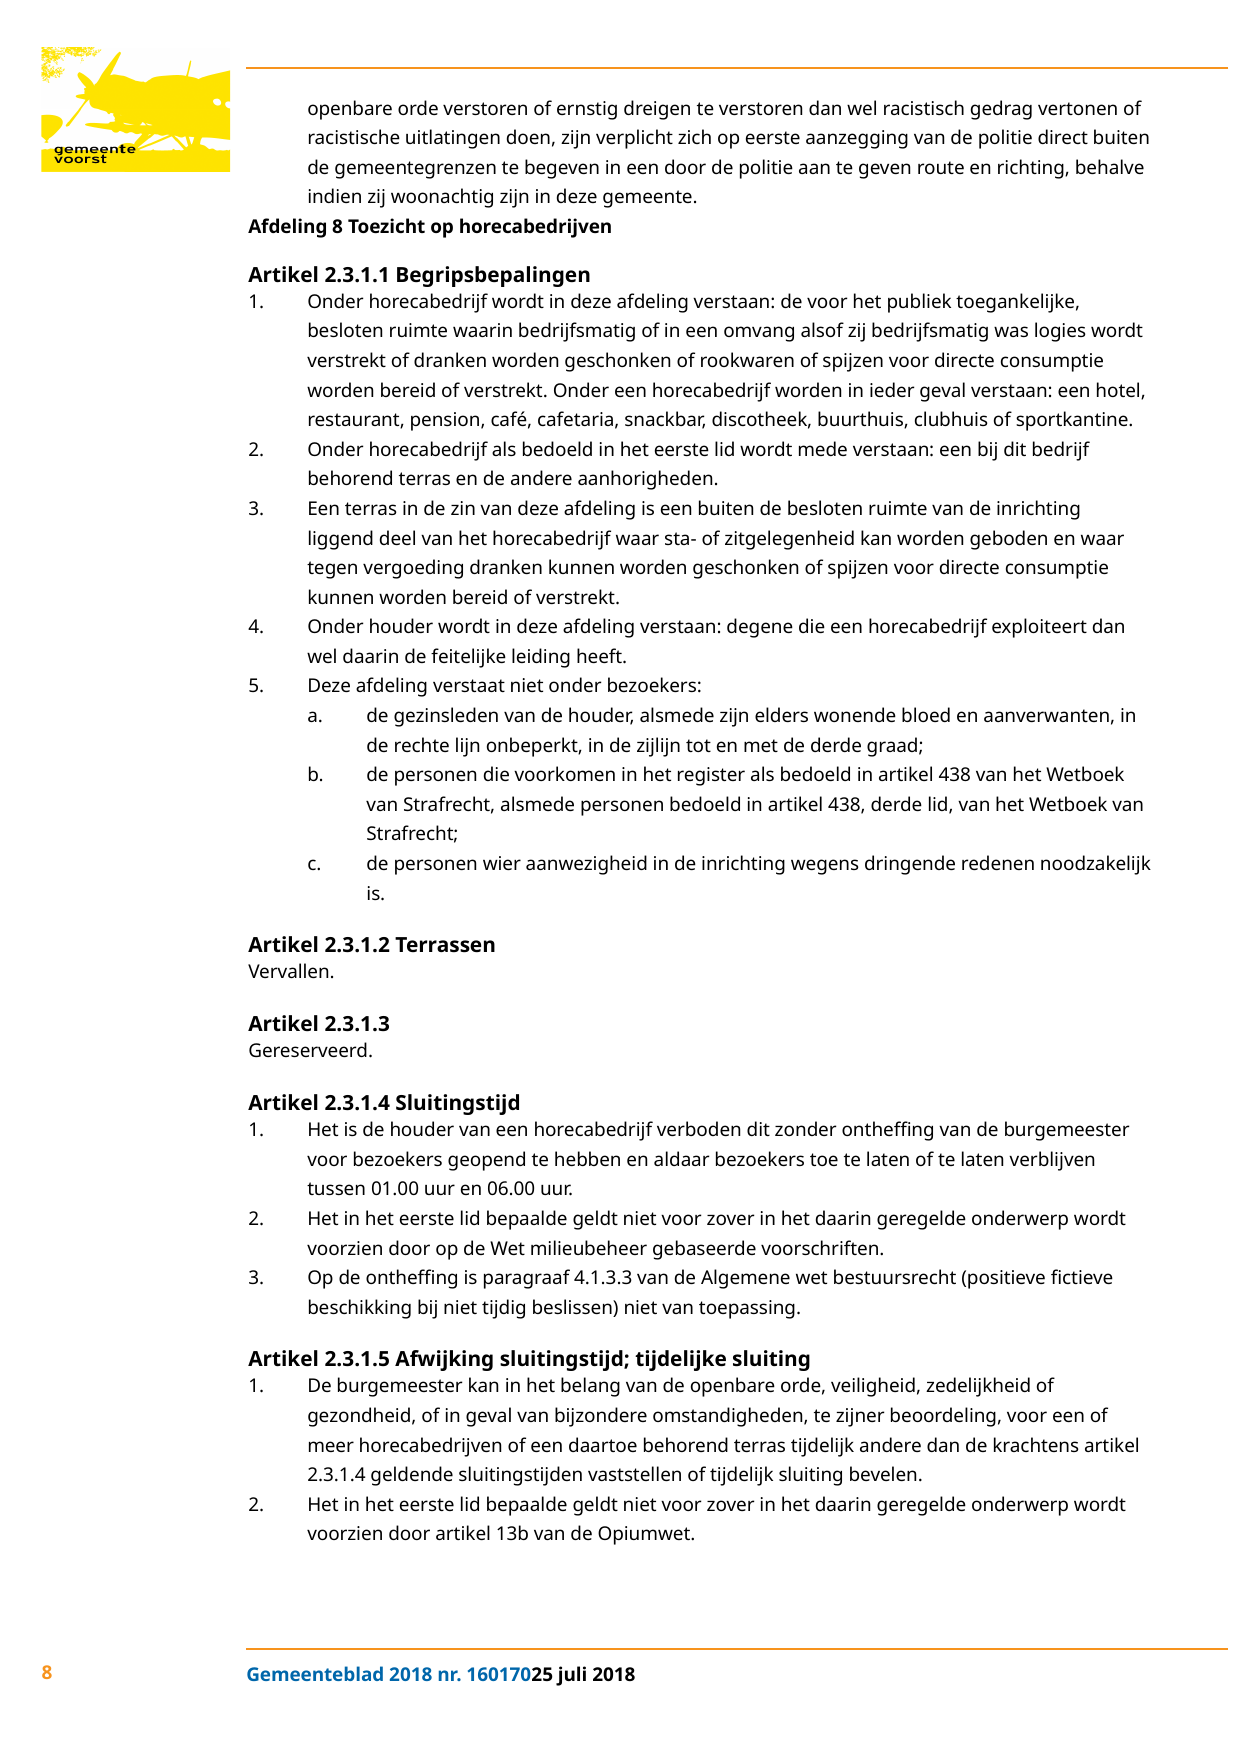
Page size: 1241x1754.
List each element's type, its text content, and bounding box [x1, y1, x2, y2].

list Het is de houder van een horecabedrijf verboden dit zonder ontheffing van de burgemeester voor bezoekers geopend te hebben en aldaar bezoekers toe te laten of te laten verblijven tussen 01.00 uur en 06.00 uur. [248, 1116, 1152, 1201]
list de personen die voorkomen in het register als bedoeld in artikel 438 van het Wetboek van Strafrecht, alsmede personen bedoeld in artikel 438, derde lid, van het Wetboek van Strafrecht; [307, 761, 1152, 846]
list Onder houder wordt in deze afdeling verstaan: degene die een horecabedrijf exploiteert dan wel daarin de feitelijke leiding heeft. [248, 613, 1152, 669]
list openbare orde verstoren of ernstig dreigen te verstoren dan wel racistisch gedrag vertonen of racistische uitlatingen doen, zijn verplicht zich op eerste aanzegging van de politie direct buiten de gemeentegrenzen te begeven in een door de politie aan te geven route en richting, behalve indien zij woonachtig zijn in deze gemeente. [248, 95, 1152, 209]
text Gereserveerd. [248, 1037, 1152, 1063]
list Een terras in de zin van deze afdeling is een buiten de besloten ruimte van de inrichting liggend deel van het horecabedrijf waar sta- of zitgelegenheid kan worden geboden en waar tegen vergoeding dranken kunnen worden geschonken of spijzen voor directe consumptie kunnen worden bereid of verstrekt. [248, 495, 1152, 610]
list de personen wier aanwezigheid in de inrichting wegens dringende redenen noodzakelijk is. [307, 850, 1152, 906]
list Onder horecabedrijf wordt in deze afdeling verstaan: de voor het publiek toegankelijke, besloten ruimte waarin bedrijfsmatig of in een omvang alsof zij bedrijfsmatig was logies wordt verstrekt of dranken worden geschonken of rookwaren of spijzen voor directe consumptie worden bereid of verstrekt. Onder een horecabedrijf worden in ieder geval verstaan: een hotel, restaurant, pension, café, cafetaria, snackbar, discotheek, buurthuis, clubhuis of sportkantine. [248, 288, 1152, 432]
text Artikel 2.3.1.3 [248, 1009, 1152, 1037]
text Artikel 2.3.1.4 Sluitingstijd [248, 1088, 1152, 1116]
text Afdeling 8 Toezicht op horecabedrijven [248, 213, 1152, 239]
list de gezinsleden van de houder, alsmede zijn elders wonende bloed en aanverwanten, in de rechte lijn onbeperkt, in de zijlijn tot en met de derde graad; [307, 702, 1152, 758]
list De burgemeester kan in het belang van de openbare orde, veiligheid, zedelijkheid of gezondheid, of in geval van bijzondere omstandigheden, te zijner beoordeling, voor een of meer horecabedrijven of een daartoe behorend terras tijdelijk andere dan de krachtens artikel 2.3.1.4 geldende sluitingstijden vaststellen of tijdelijk sluiting bevelen. [248, 1373, 1152, 1487]
text Artikel 2.3.1.1 Begripsbepalingen [248, 260, 1152, 288]
text Artikel 2.3.1.2 Terrassen [248, 930, 1152, 959]
picture [41, 47, 231, 172]
list Op de ontheffing is paragraaf 4.1.3.3 van de Algemene wet bestuursrecht (positieve fictieve beschikking bij niet tijdig beslissen) niet van toepassing. [248, 1264, 1152, 1319]
list Deze afdeling verstaat niet onder bezoekers: [248, 673, 1152, 698]
list Het in het eerste lid bepaalde geldt niet voor zover in het daarin geregelde onderwerp wordt voorzien door op de Wet milieubeheer gebaseerde voorschriften. [248, 1205, 1152, 1260]
list Onder horecabedrijf als bedoeld in het eerste lid wordt mede verstaan: een bij dit bedrijf behorend terras en de andere aanhorigheden. [248, 436, 1152, 491]
text Artikel 2.3.1.5 Afwijking sluitingstijd; tijdelijke sluiting [248, 1344, 1152, 1373]
list Het in het eerste lid bepaalde geldt niet voor zover in het daarin geregelde onderwerp wordt voorzien door artikel 13b van de Opiumwet. [248, 1491, 1152, 1546]
text Vervallen. [248, 959, 1152, 984]
